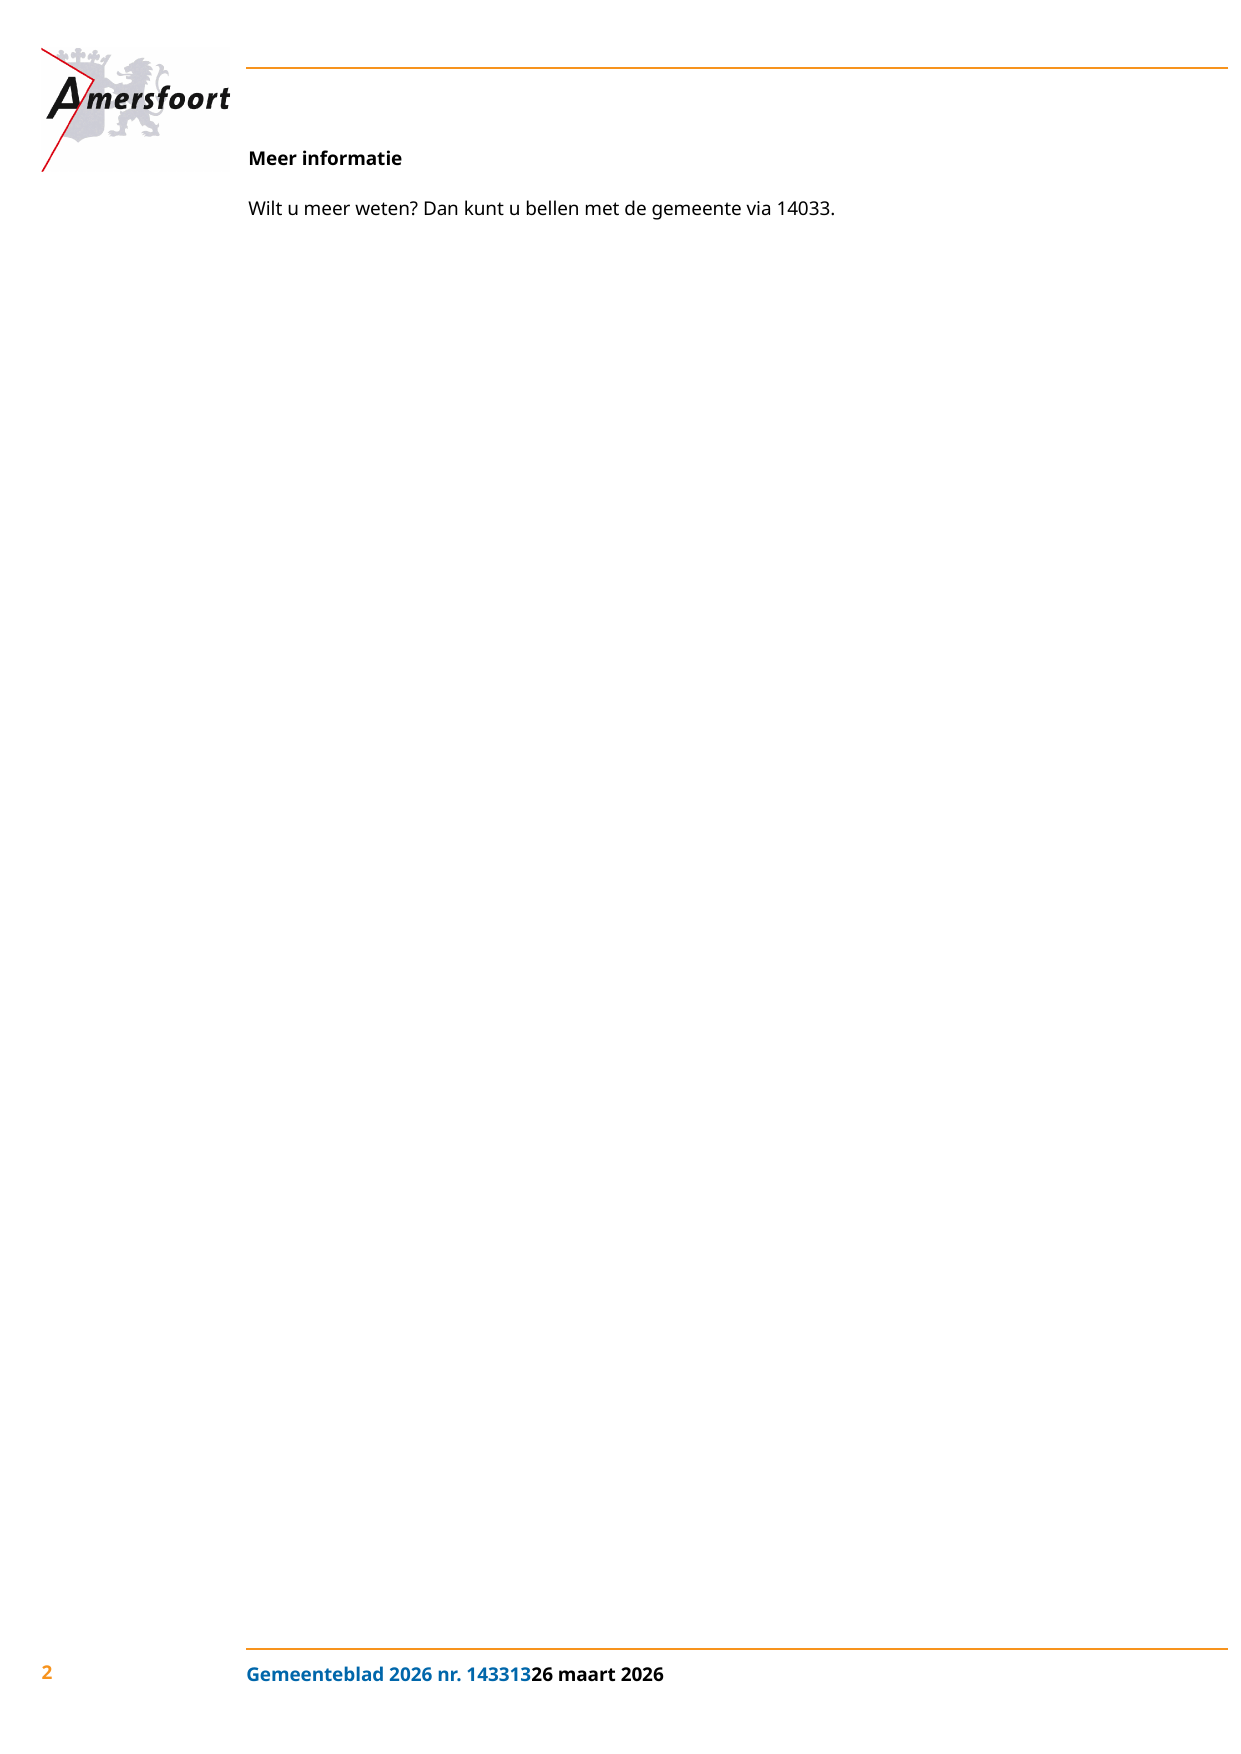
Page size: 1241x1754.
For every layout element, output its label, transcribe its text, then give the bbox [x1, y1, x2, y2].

text Meer informatie [248, 145, 1152, 171]
text Wilt u meer weten? Dan kunt u bellen met de gemeente via 14033. [248, 196, 1152, 221]
picture [41, 47, 231, 172]
